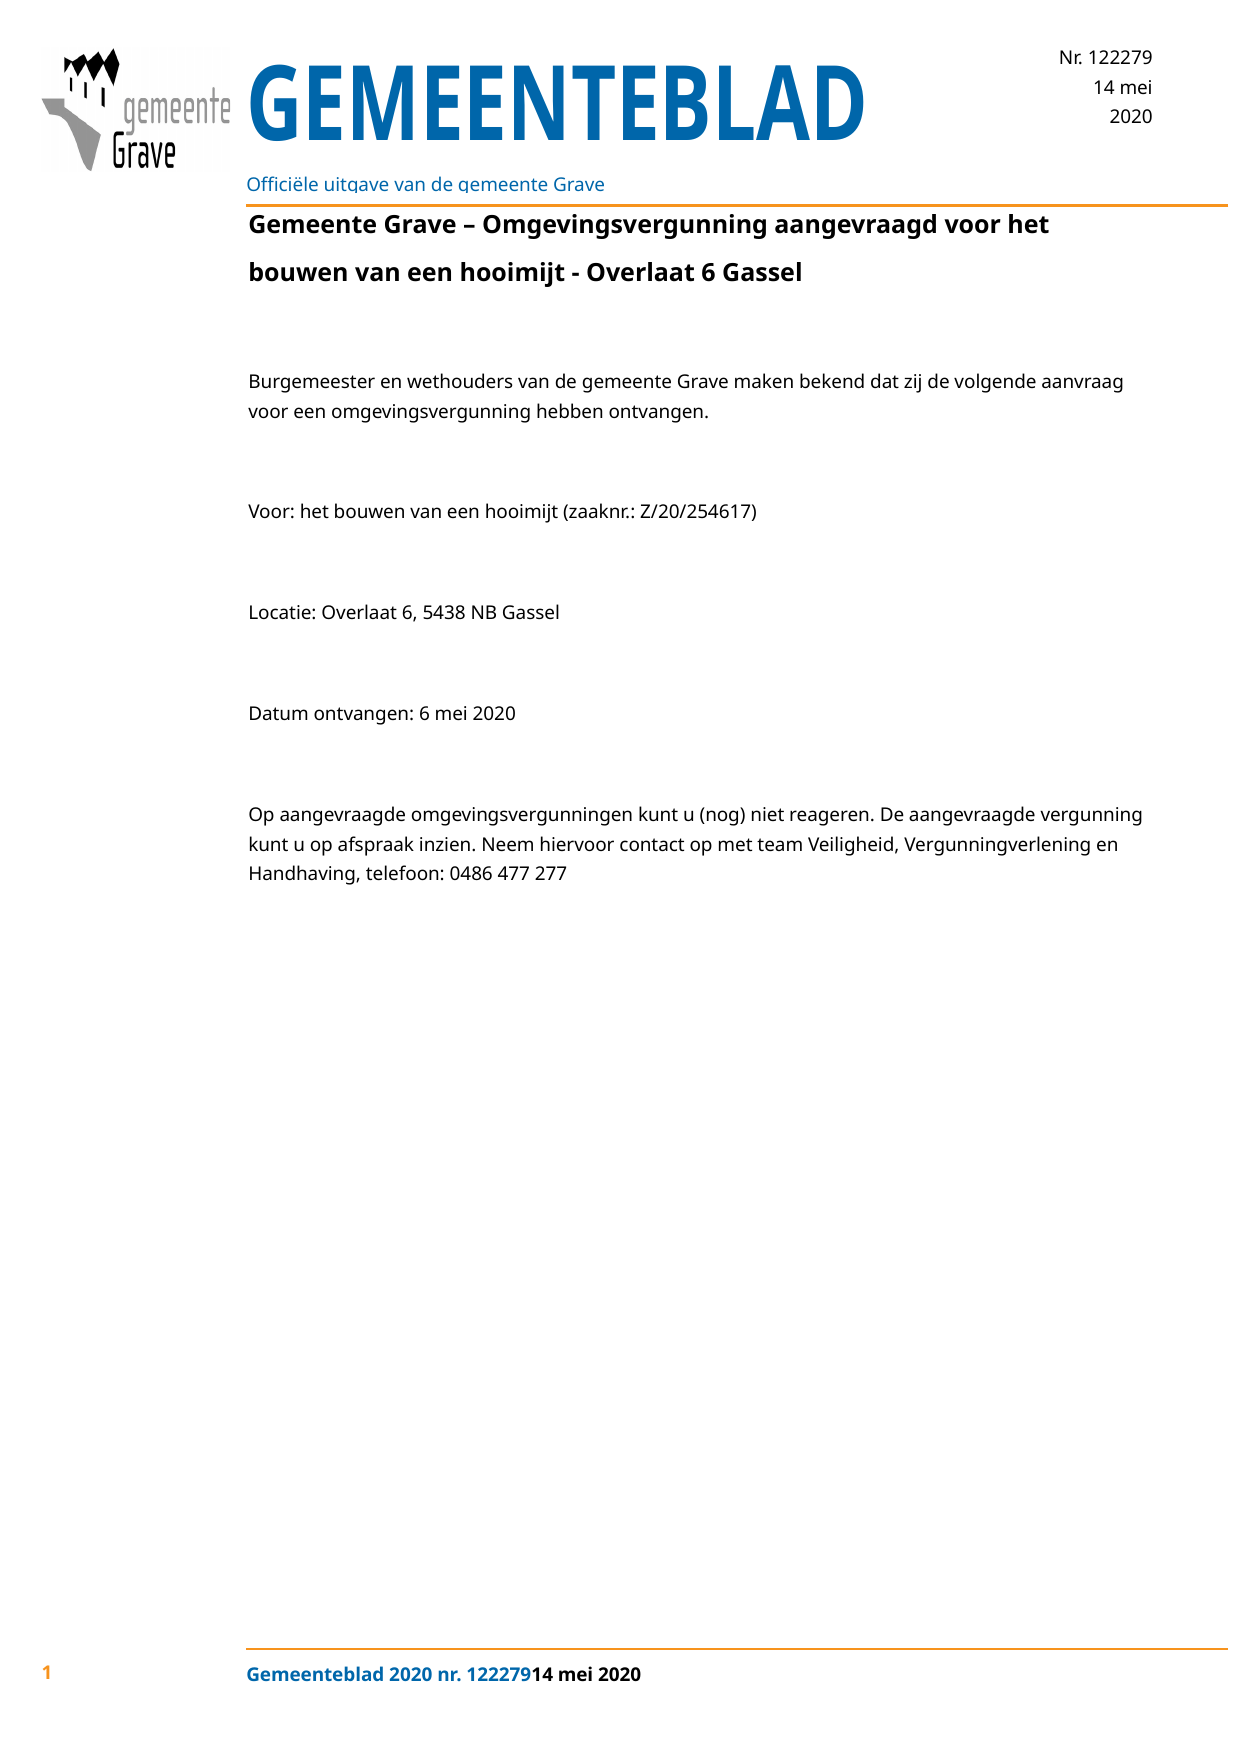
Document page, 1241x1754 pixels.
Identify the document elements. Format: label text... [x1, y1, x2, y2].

text Locatie: Overlaat 6, 5438 NB Gassel [248, 599, 1152, 625]
text Datum ontvangen: 6 mei 2020 [248, 700, 1152, 726]
text Voor: het bouwen van een hooimijt (zaaknr.: Z/20/254617) [248, 499, 1152, 524]
text Gemeente Grave – Omgevingsvergunning aangevraagd voor het bouwen van een hooimijt - Overlaat 6 Gassel [248, 207, 1152, 288]
text Burgemeester en wethouders van de gemeente Grave maken bekend dat zij de volgende aanvraag voor een omgevingsvergunning hebben ontvangen. [248, 368, 1152, 424]
picture [41, 47, 231, 172]
text Op aangevraagde omgevingsvergunningen kunt u (nog) niet reageren. De aangevraagde vergunning kunt u op afspraak inzien. Neem hiervoor contact op met team Veiligheid, Vergunningverlening en Handhaving, telefoon: 0486 477 277 [248, 801, 1152, 886]
